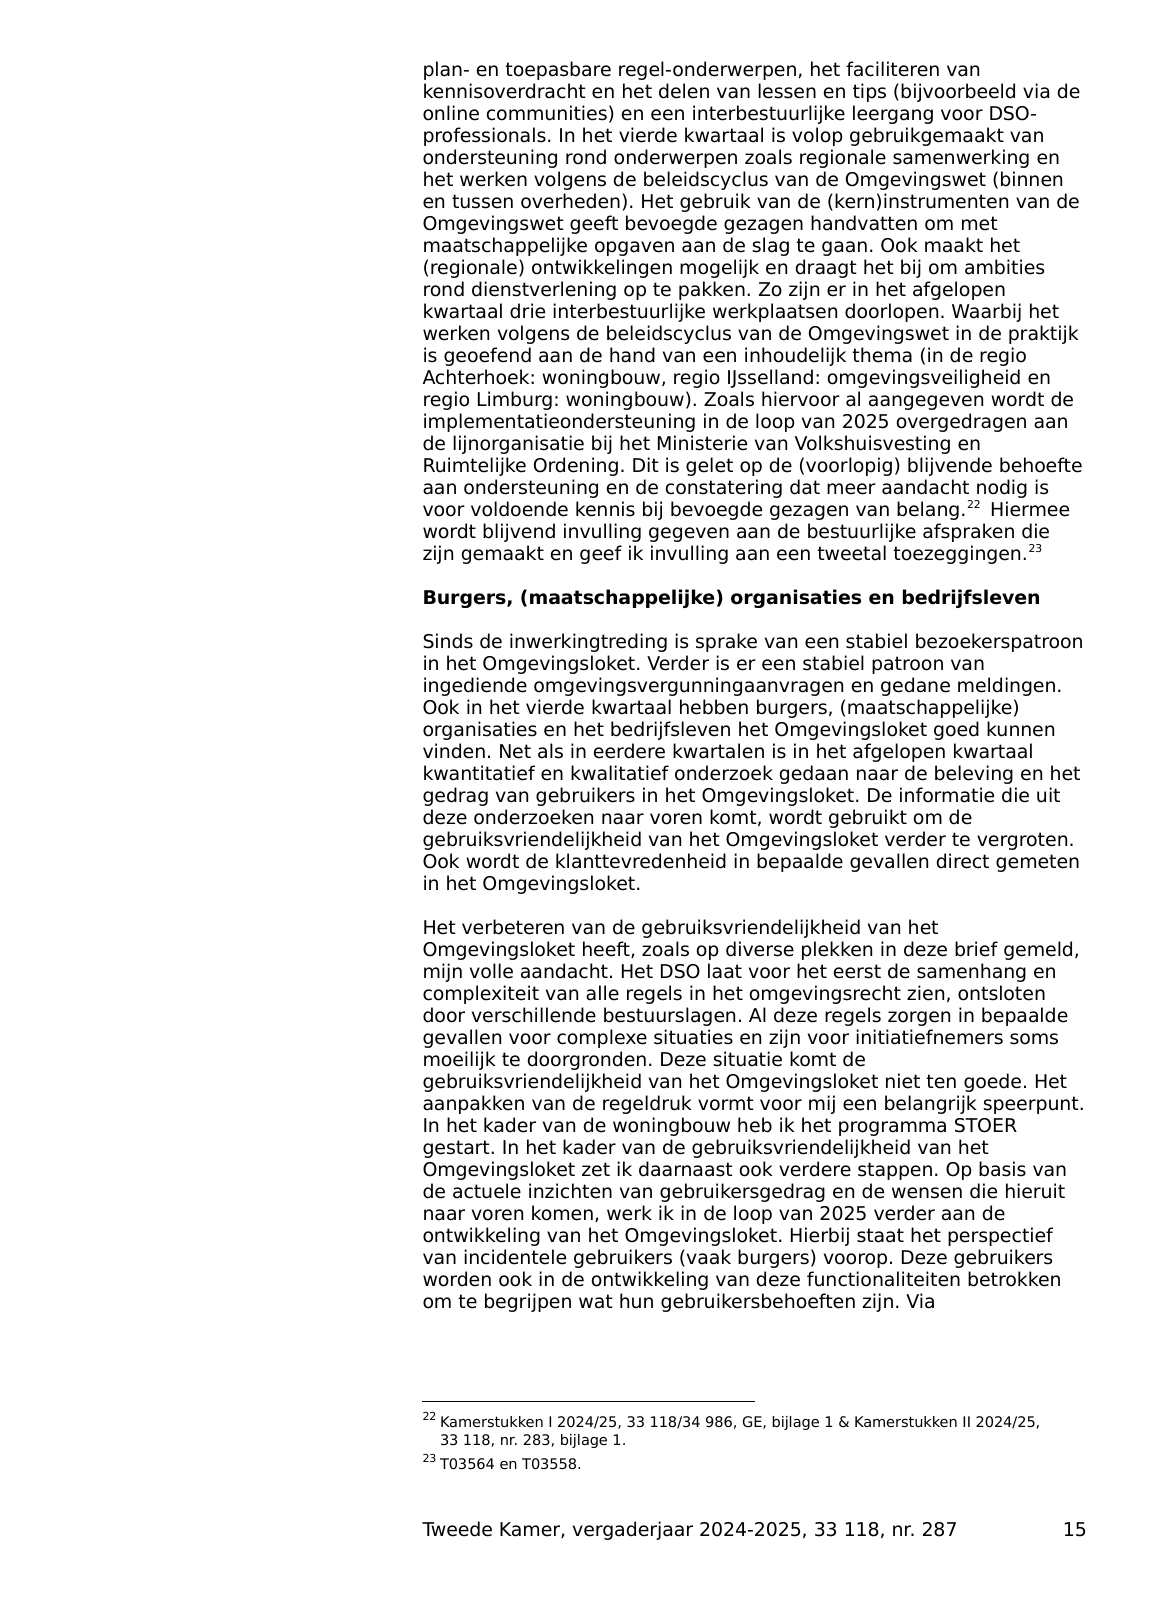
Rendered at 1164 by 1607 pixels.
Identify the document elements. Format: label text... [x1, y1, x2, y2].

text Het verbeteren van de gebruiksvriendelijkheid van het Omgevingsloket heeft, zoals op diverse plekken in deze brief gemeld, mijn volle aandacht. Het DSO laat voor het eerst de samenhang en complexiteit van alle regels in het omgevingsrecht zien, ontsloten door verschillende bestuurslagen. Al deze regels zorgen in bepaalde gevallen voor complexe situaties en zijn voor initiatiefnemers soms moeilijk te doorgronden. Deze situatie komt de gebruiksvriendelijkheid van het Omgevingsloket niet ten goede. Het aanpakken van de regeldruk vormt voor mij een belangrijk speerpunt. In het kader van de woningbouw heb ik het programma STOER gestart. In het kader van de gebruiksvriendelijkheid van het Omgevingsloket zet ik daarnaast ook verdere stappen. Op basis van de actuele inzichten van gebruikersgedrag en de wensen die hieruit naar voren komen, werk ik in de loop van 2025 verder aan de ontwikkeling van het Omgevingsloket. Hierbij staat het perspectief van incidentele gebruikers (vaak burgers) voorop. Deze gebruikers worden ook in de ontwikkeling van deze functionaliteiten betrokken om te begrijpen wat hun gebruikersbehoeften zijn. Via [422, 917, 1087, 1312]
text Sinds de inwerkingtreding is sprake van een stabiel bezoekerspatroon in het Omgevingsloket. Verder is er een stabiel patroon van ingediende omgevingsvergunningaanvragen en gedane meldingen. Ook in het vierde kwartaal hebben burgers, (maatschappelijke) organisaties en het bedrijfsleven het Omgevingsloket goed kunnen vinden. Net als in eerdere kwartalen is in het afgelopen kwartaal kwantitatief en kwalitatief onderzoek gedaan naar de beleving en het gedrag van gebruikers in het Omgevingsloket. De informatie die uit deze onderzoeken naar voren komt, wordt gebruikt om de gebruiksvriendelijkheid van het Omgevingsloket verder te vergroten. Ook wordt de klanttevredenheid in bepaalde gevallen direct gemeten in het Omgevingsloket. [422, 631, 1087, 895]
text Kamerstukken I 2024/25, 33 118/34 986, GE, bijlage 1 & Kamerstukken II 2024/25, 33 118, nr. 283, bijlage 1. [422, 1410, 1087, 1449]
subtitle Burgers, (maatschappelijke) organisaties en bedrijfsleven [422, 587, 1087, 609]
text plan- en toepasbare regel-onderwerpen, het faciliteren van kennisoverdracht en het delen van lessen en tips (bijvoorbeeld via de online communities) en een interbestuurlijke leergang voor DSO-professionals. In het vierde kwartaal is volop gebruikgemaakt van ondersteuning rond onderwerpen zoals regionale samenwerking en het werken volgens de beleidscyclus van de Omgevingswet (binnen en tussen overheden). Het gebruik van de (kern)instrumenten van de Omgevingswet geeft bevoegde gezagen handvatten om met maatschappelijke opgaven aan de slag te gaan. Ook maakt het (regionale) ontwikkelingen mogelijk en draagt het bij om ambities rond dienstverlening op te pakken. Zo zijn er in het afgelopen kwartaal drie interbestuurlijke werkplaatsen doorlopen. Waarbij het werken volgens de beleidscyclus van de Omgevingswet in de praktijk is geoefend aan de hand van een inhoudelijk thema (in de regio Achterhoek: woningbouw, regio IJsselland: omgevingsveiligheid en regio Limburg: woningbouw). Zoals hiervoor al aangegeven wordt de implementatieondersteuning in de loop van 2025 overgedragen aan de lijnorganisatie bij het Ministerie van Volkshuisvesting en Ruimtelijke Ordening. Dit is gelet op de (voorlopig) blijvende behoefte aan ondersteuning en de constatering dat meer aandacht nodig is voor voldoende kennis bij bevoegde gezagen van belang. Hiermee wordt blijvend invulling gegeven aan de bestuurlijke afspraken die zijn gemaakt en geef ik invulling aan een tweetal toezeggingen. [422, 59, 1087, 564]
text T03564 en T03558. [422, 1452, 1087, 1474]
